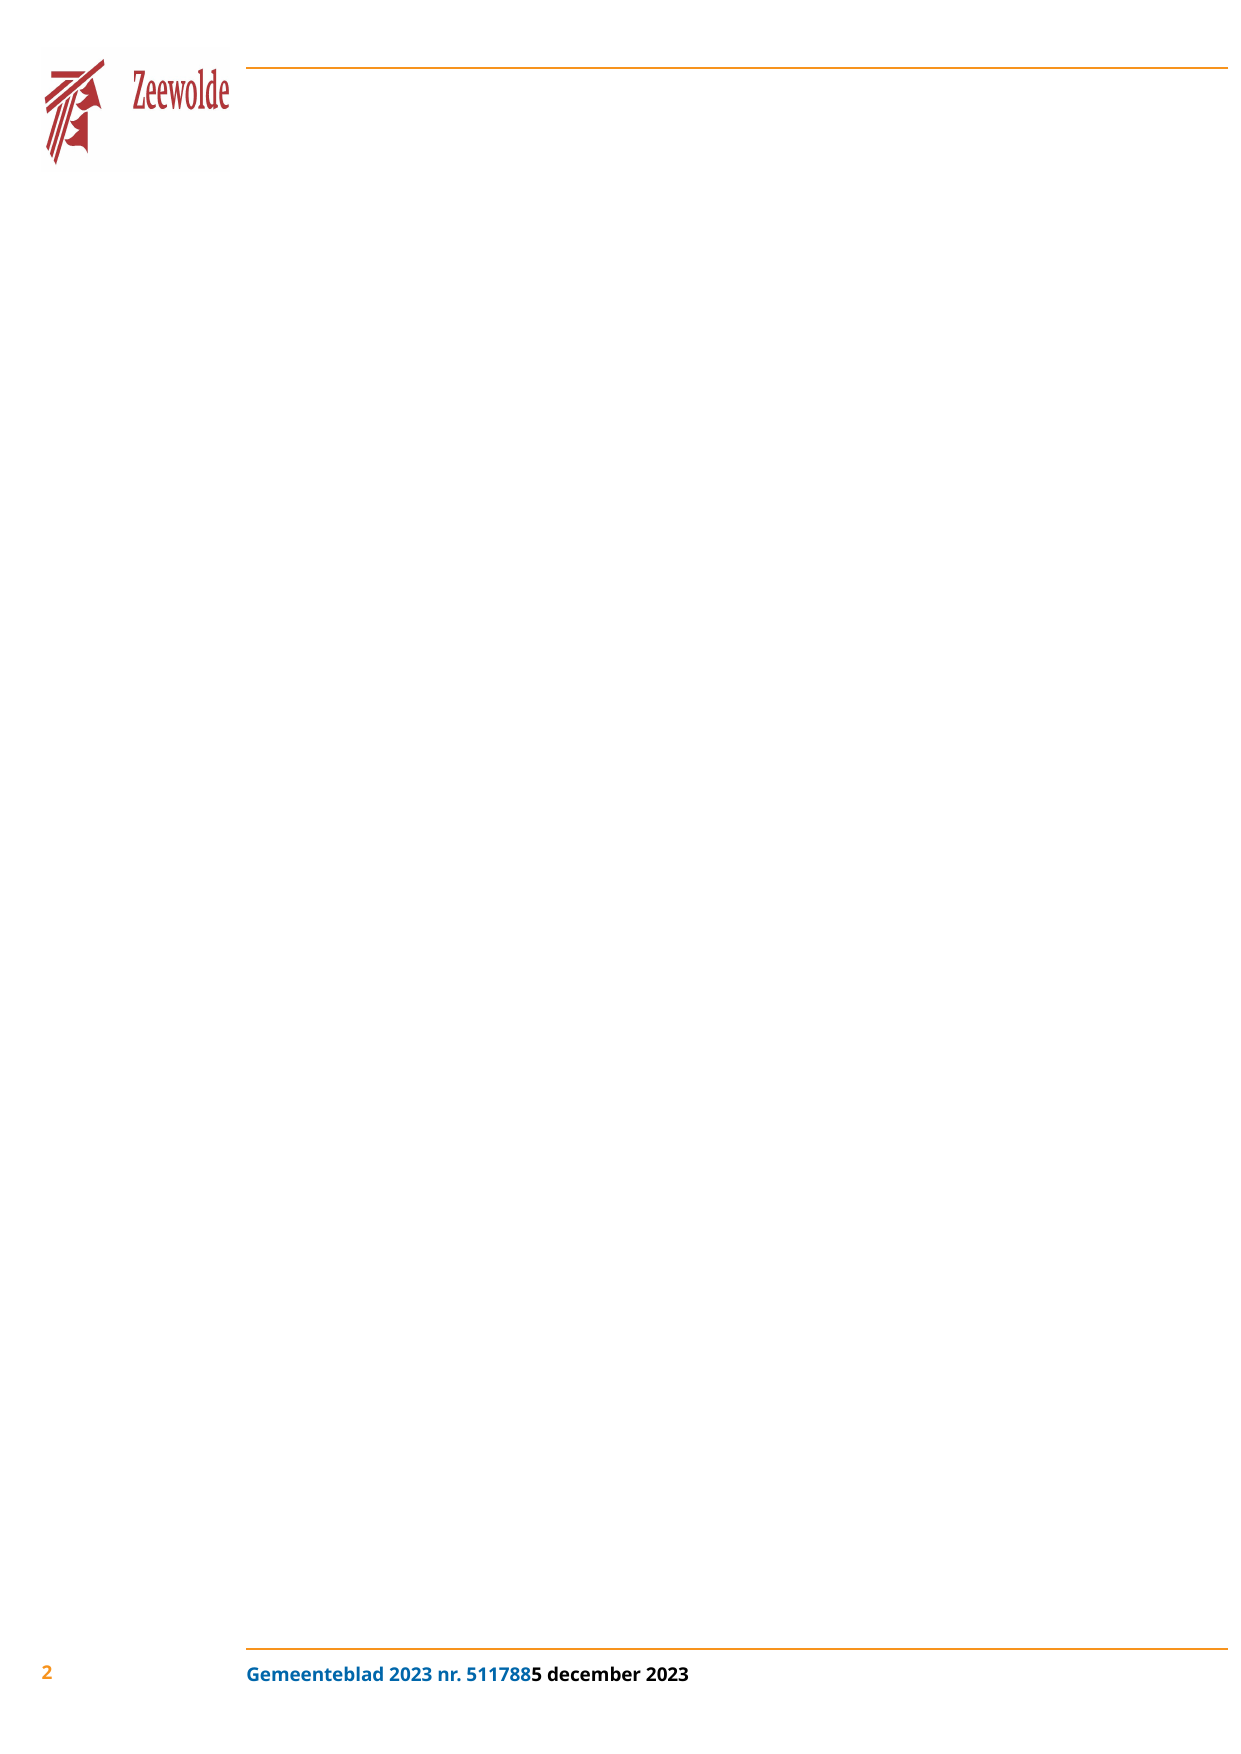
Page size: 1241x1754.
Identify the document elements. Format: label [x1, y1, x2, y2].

picture [41, 47, 231, 172]
